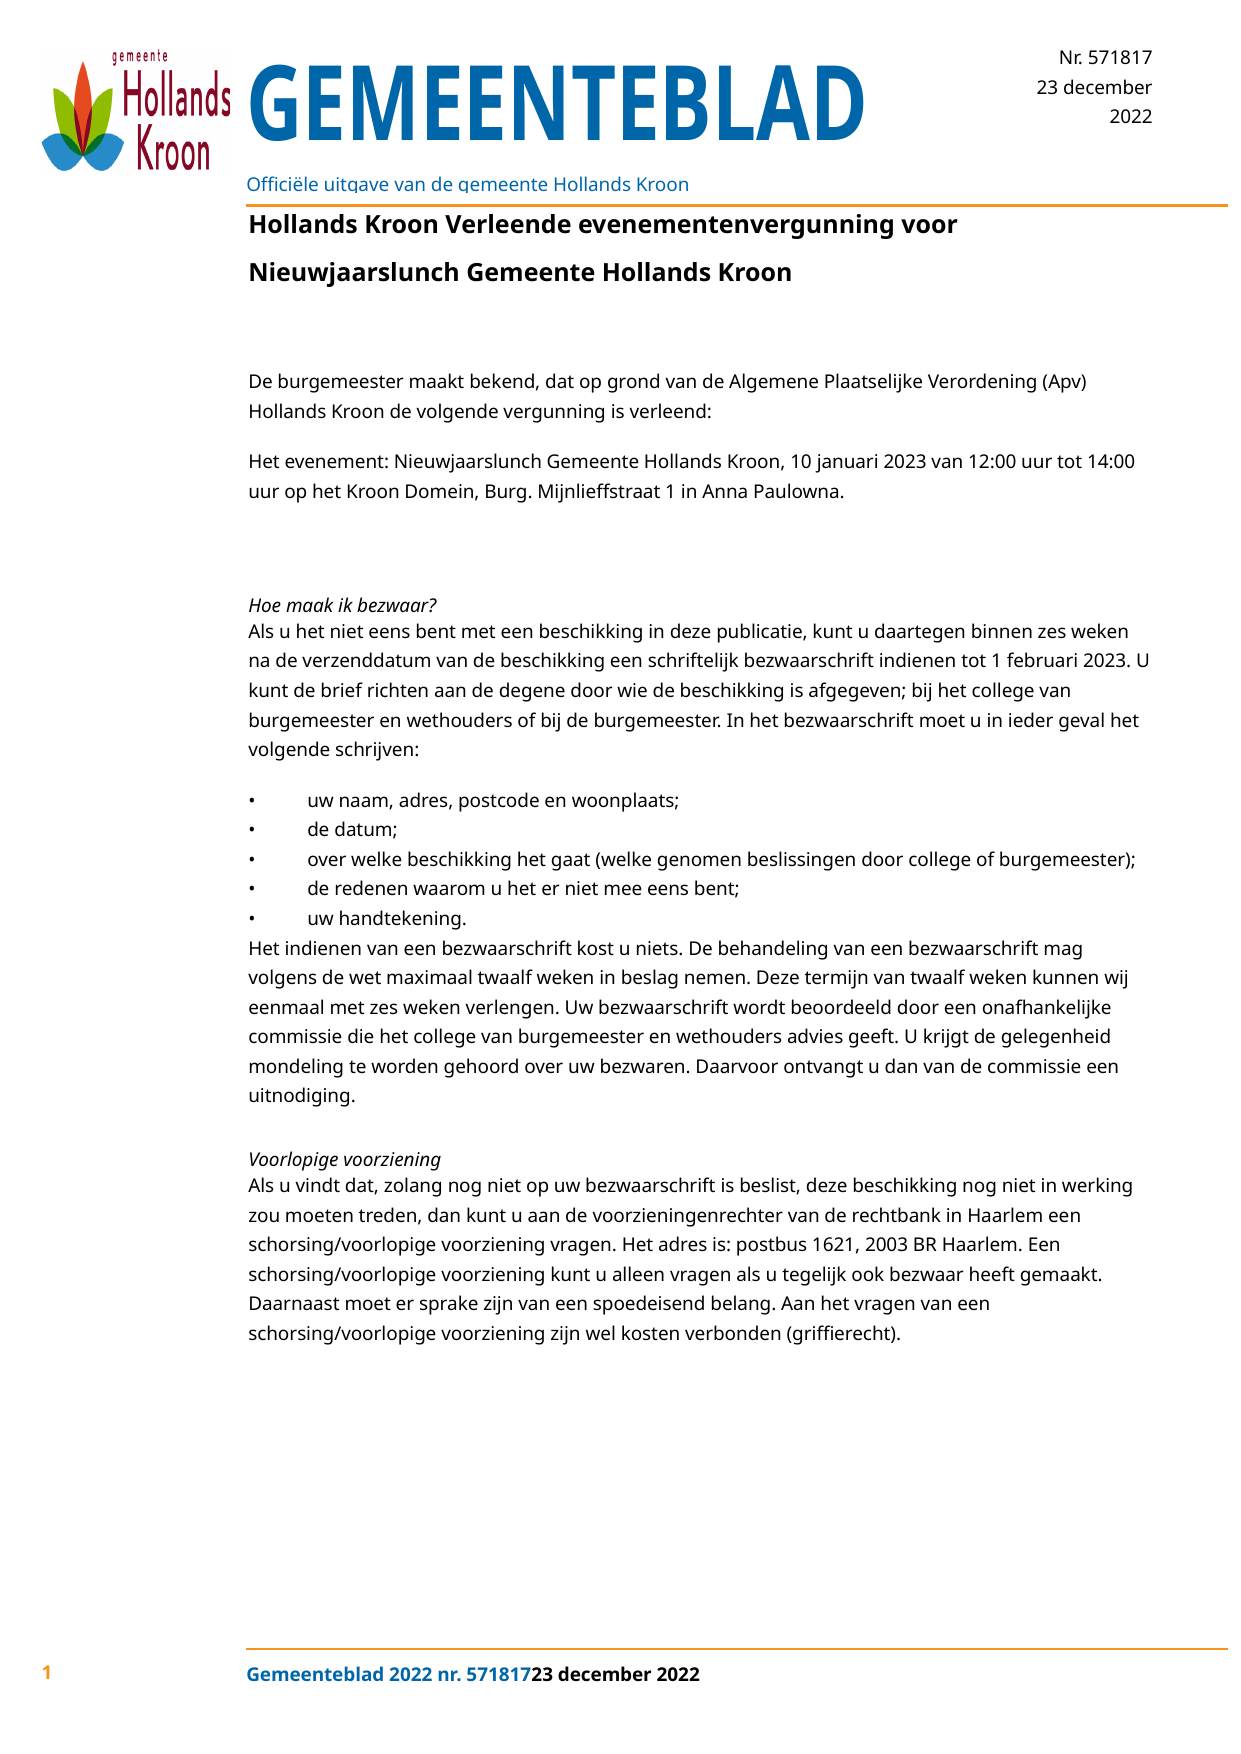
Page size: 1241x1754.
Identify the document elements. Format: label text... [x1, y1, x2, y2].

list uw naam, adres, postcode en woonplaats; [248, 787, 1152, 812]
text Het indienen van een bezwaarschrift kost u niets. De behandeling van een bezwaarschrift mag volgens de wet maximaal twaalf weken in beslag nemen. Deze termijn van twaalf weken kunnen wij eenmaal met zes weken verlengen. Uw bezwaarschrift wordt beoordeeld door een onafhankelijke commissie die het college van burgemeester en wethouders advies geeft. U krijgt de gelegenheid mondeling te worden gehoord over uw bezwaren. Daarvoor ontvangt u dan van de commissie een uitnodiging. [248, 935, 1152, 1108]
text Het evenement: Nieuwjaarslunch Gemeente Hollands Kroon, 10 januari 2023 van 12:00 uur tot 14:00 uur op het Kroon Domein, Burg. Mijnlieffstraat 1 in Anna Paulowna. [248, 448, 1152, 504]
text Als u vindt dat, zolang nog niet op uw bezwaarschrift is beslist, deze beschikking nog niet in werking zou moeten treden, dan kunt u aan de voorzieningenrechter van de rechtbank in Haarlem een schorsing/voorlopige voorziening vragen. Het adres is: postbus 1621, 2003 BR Haarlem. Een schorsing/voorlopige voorziening kunt u alleen vragen als u tegelijk ook bezwaar heeft gemaakt. Daarnaast moet er sprake zijn van een spoedeisend belang. Aan het vragen van een schorsing/voorlopige voorziening zijn wel kosten verbonden (griffierecht). [248, 1172, 1152, 1346]
text Voorlopige voorziening [248, 1147, 1152, 1172]
text Hollands Kroon Verleende evenementenvergunning voor Nieuwjaarslunch Gemeente Hollands Kroon [248, 207, 1152, 288]
list de datum; [248, 816, 1152, 842]
list uw handtekening. [248, 905, 1152, 931]
text Hoe maak ik bezwaar? [248, 592, 1152, 618]
text Als u het niet eens bent met een beschikking in deze publicatie, kunt u daartegen binnen zes weken na de verzenddatum van de beschikking een schriftelijk bezwaarschrift indienen tot 1 februari 2023. U kunt de brief richten aan de degene door wie de beschikking is afgegeven; bij het college van burgemeester en wethouders of bij de burgemeester. In het bezwaarschrift moet u in ieder geval het volgende schrijven: [248, 618, 1152, 762]
picture [41, 47, 231, 172]
list over welke beschikking het gaat (welke genomen beslissingen door college of burgemeester); [248, 846, 1152, 872]
text De burgemeester maakt bekend, dat op grond van de Algemene Plaatselijke Verordening (Apv) Hollands Kroon de volgende vergunning is verleend: [248, 368, 1152, 424]
list de redenen waarom u het er niet mee eens bent; [248, 876, 1152, 901]
